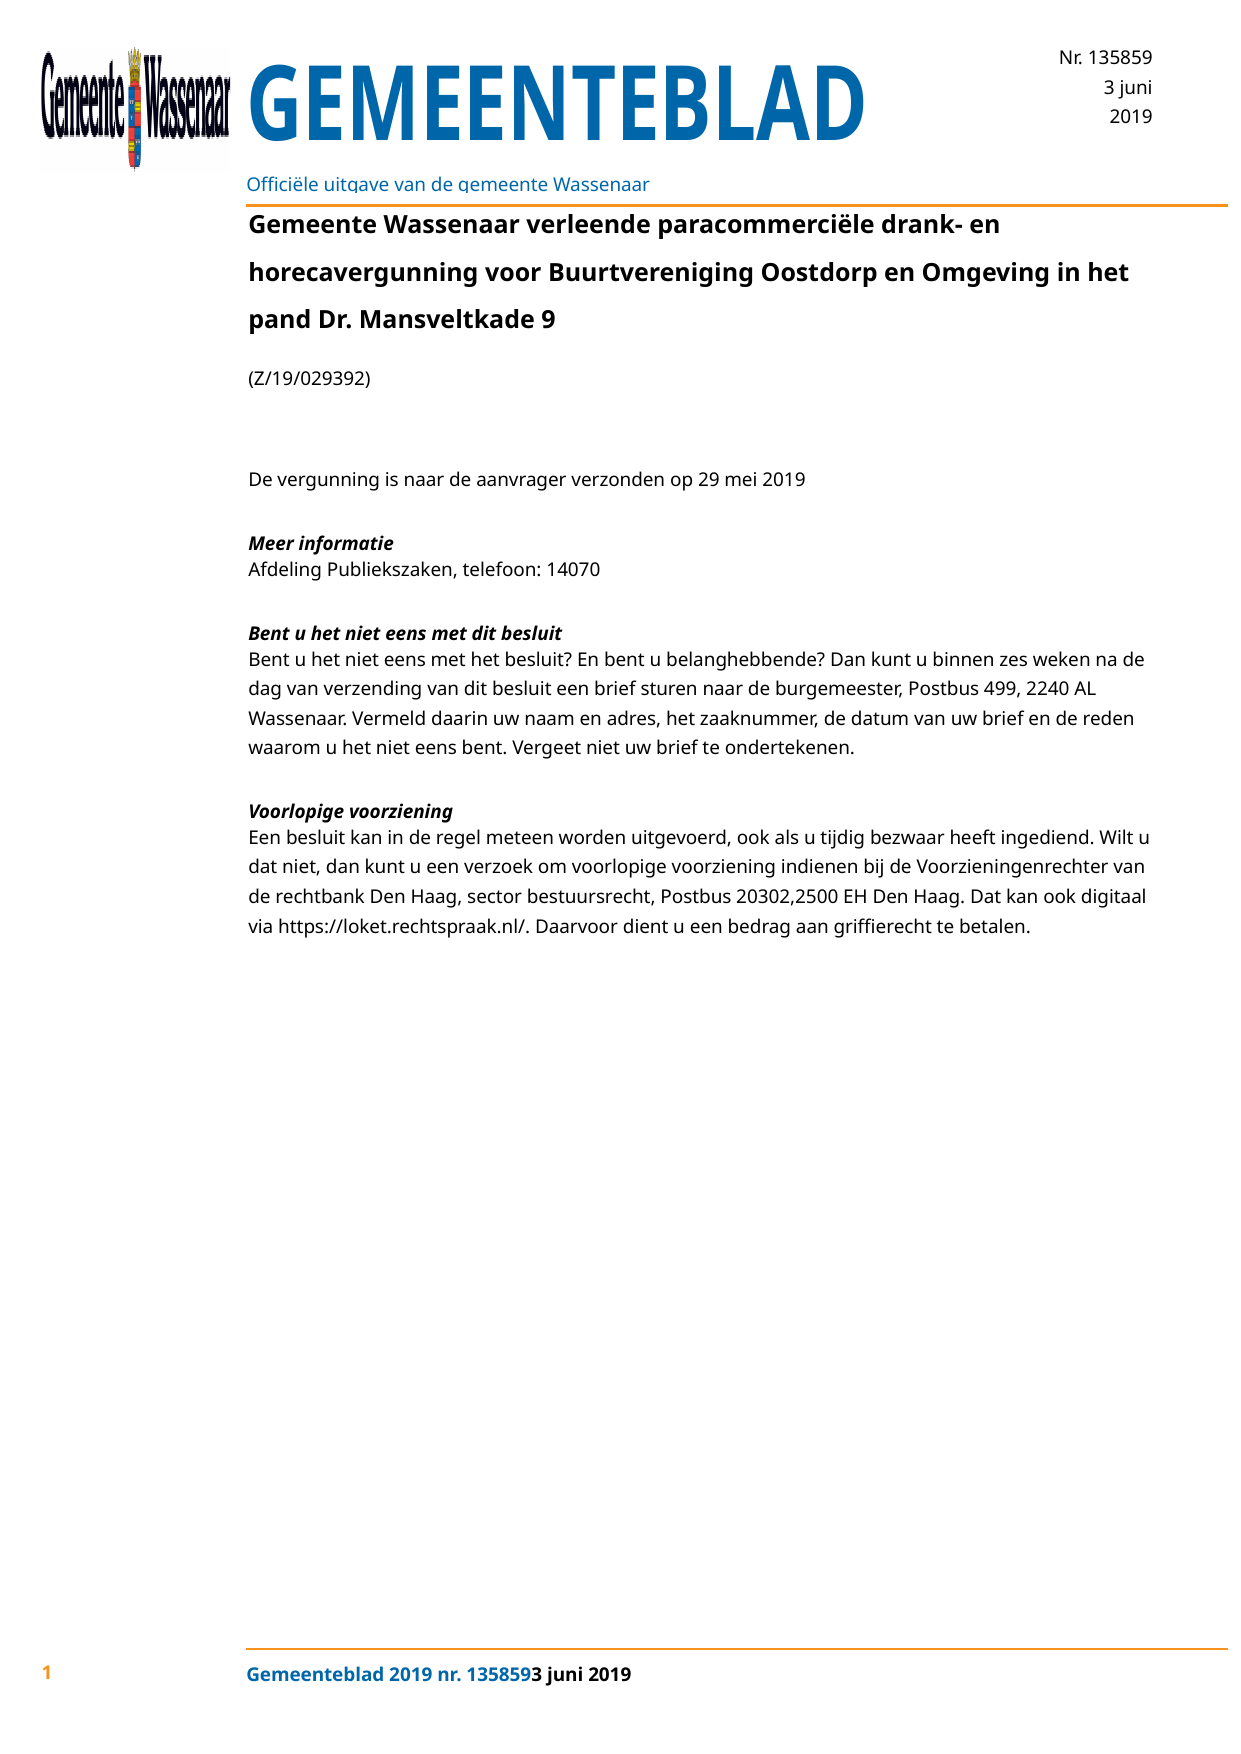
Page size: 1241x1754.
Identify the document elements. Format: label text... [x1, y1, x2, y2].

text Een besluit kan in de regel meteen worden uitgevoerd, ook als u tijdig bezwaar heeft ingediend. Wilt u dat niet, dan kunt u een verzoek om voorlopige voorziening indienen bij de Voorzieningenrechter van de rechtbank Den Haag, sector bestuursrecht, Postbus 20302,2500 EH Den Haag. Dat kan ook digitaal via https://loket.rechtspraak.nl/. Daarvoor dient u een bedrag aan griffierecht te betalen. [248, 824, 1152, 939]
text De vergunning is naar de aanvrager verzonden op 29 mei 2019 [248, 466, 1152, 492]
text Gemeente Wassenaar verleende paracommerciële drank- en horecavergunning voor Buurtvereniging Oostdorp en Omgeving in het pand Dr. Mansveltkade 9 [248, 207, 1152, 336]
text Meer informatie [248, 530, 1152, 556]
picture [41, 47, 231, 172]
text (Z/19/029392) [248, 366, 1152, 391]
text Voorlopige voorziening [248, 798, 1152, 824]
text Afdeling Publiekszaken, telefoon: 14070 [248, 556, 1152, 582]
text Bent u het niet eens met dit besluit [248, 620, 1152, 646]
text Bent u het niet eens met het besluit? En bent u belanghebbende? Dan kunt u binnen zes weken na de dag van verzending van dit besluit een brief sturen naar de burgemeester, Postbus 499, 2240 AL Wassenaar. Vermeld daarin uw naam en adres, het zaaknummer, de datum van uw brief en de reden waarom u het niet eens bent. Vergeet niet uw brief te ondertekenen. [248, 646, 1152, 760]
